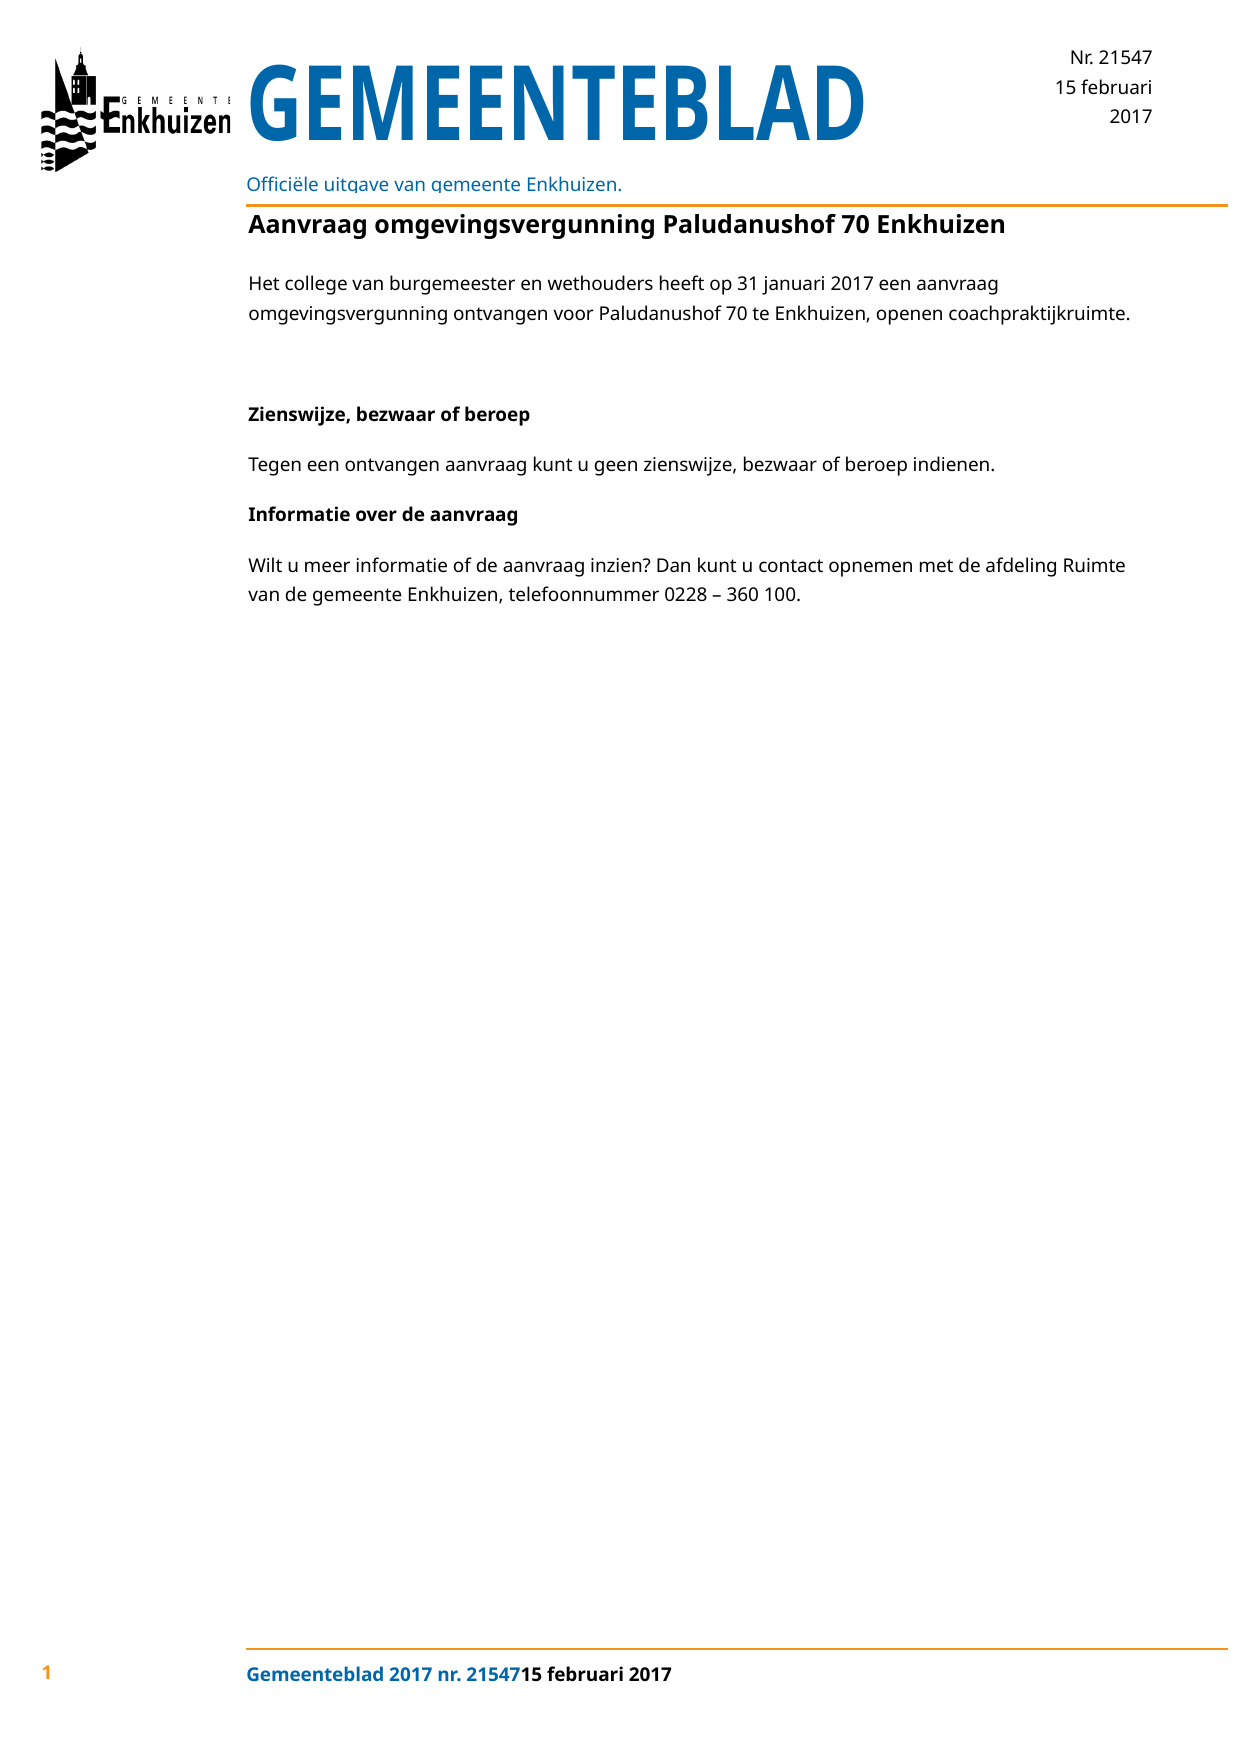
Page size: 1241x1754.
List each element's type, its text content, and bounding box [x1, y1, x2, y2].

text Tegen een ontvangen aanvraag kunt u geen zienswijze, bezwaar of beroep indienen. [248, 451, 1152, 477]
text Informatie over de aanvraag [248, 502, 1152, 527]
text Wilt u meer informatie of de aanvraag inzien? Dan kunt u contact opnemen met de afdeling Ruimte van de gemeente Enkhuizen, telefoonnummer 0228 – 360 100. [248, 552, 1152, 607]
text Aanvraag omgevingsvergunning Paludanushof 70 Enkhuizen [248, 207, 1152, 241]
text Het college van burgemeester en wethouders heeft op 31 januari 2017 een aanvraag omgevingsvergunning ontvangen voor Paludanushof 70 te Enkhuizen, openen coachpraktijkruimte. [248, 270, 1152, 326]
text Zienswijze, bezwaar of beroep [248, 401, 1152, 426]
picture [41, 47, 231, 172]
